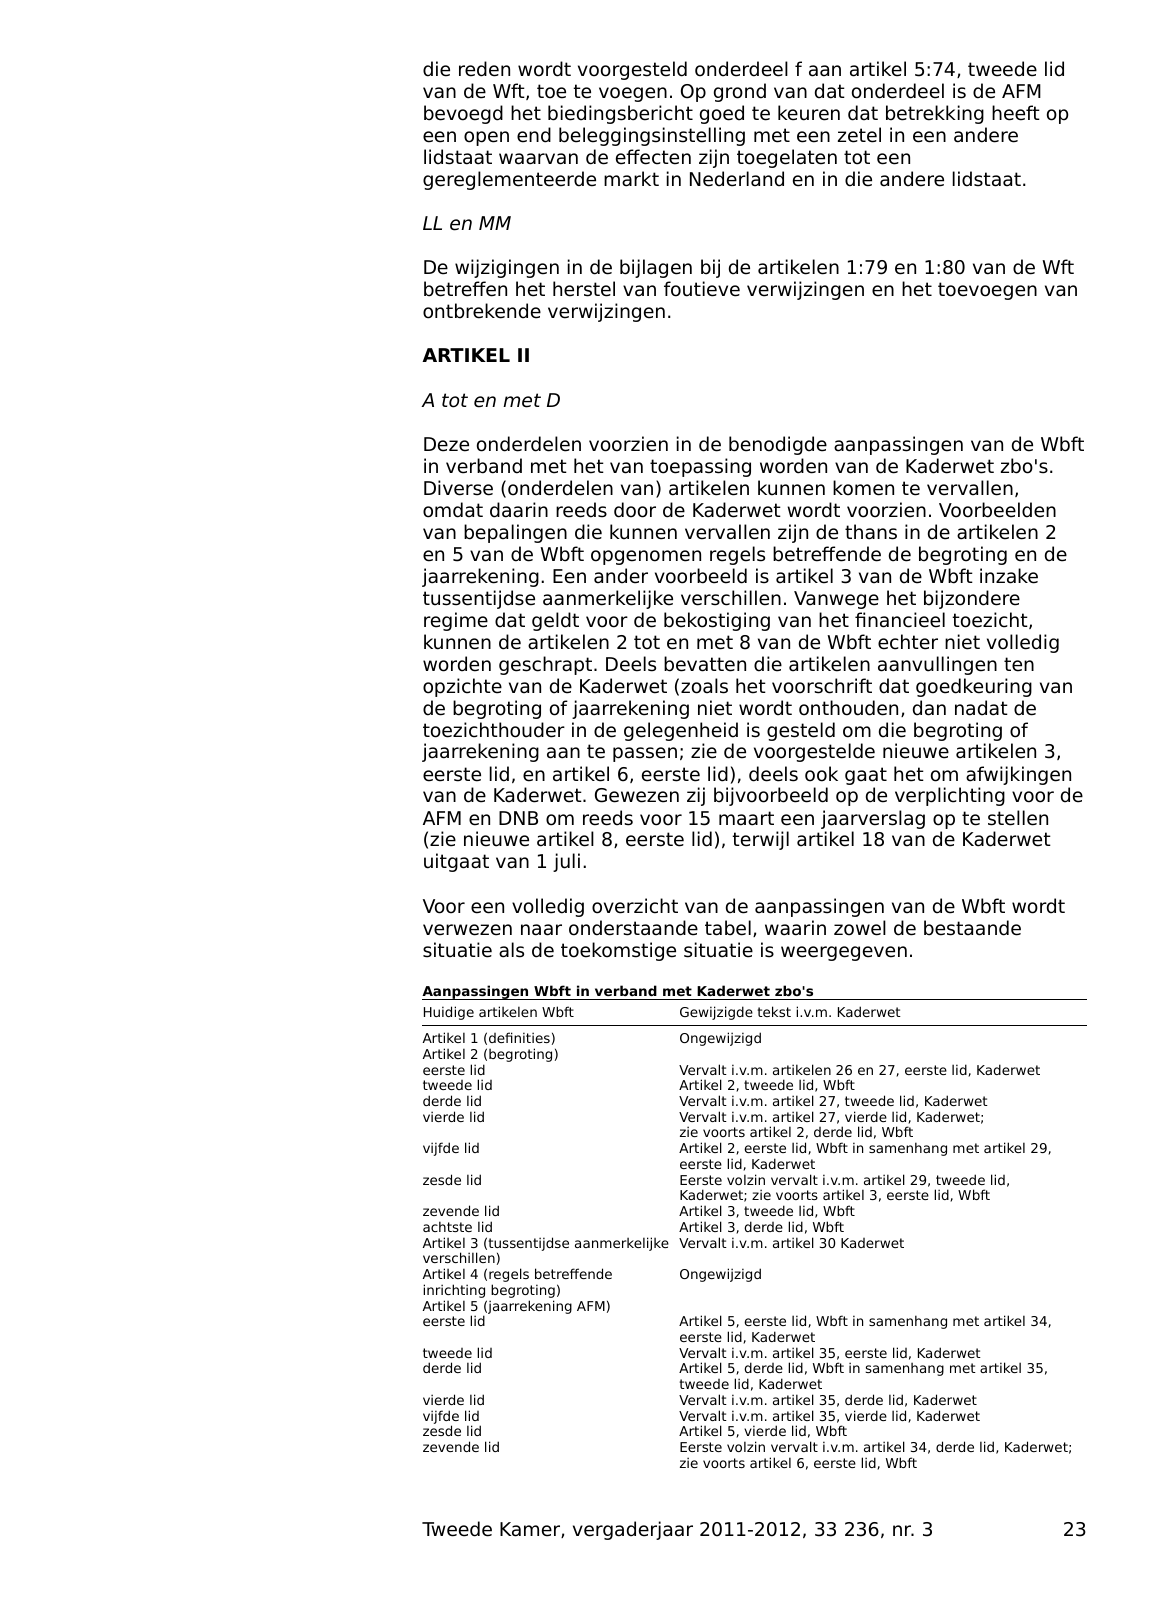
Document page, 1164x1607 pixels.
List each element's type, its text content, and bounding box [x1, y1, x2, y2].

table_cell Eerste volzin vervalt i.v.m. artikel 29, tweede lid, Kaderwet; zie voorts artikel 3, eerste lid, Wbft [673, 1173, 1087, 1204]
table_cell Vervalt i.v.m. artikel 30 Kaderwet [673, 1235, 1087, 1267]
table_cell Artikel 5, vierde lid, Wbft [673, 1424, 1087, 1440]
table_cell Ongewijzigd [673, 1026, 1087, 1047]
text Voor een volledig overzicht van de aanpassingen van de Wbft wordt verwezen naar onderstaande tabel, waarin zowel de bestaande situatie als de toekomstige situatie is weergegeven. [422, 896, 1087, 961]
table_cell tweede lid [422, 1346, 673, 1361]
table_cell Artikel 5 (jaarrekening AFM) [422, 1298, 1087, 1314]
table_cell Vervalt i.v.m. artikel 35, derde lid, Kaderwet [673, 1393, 1087, 1408]
subtitle ARTIKEL II [422, 345, 1087, 367]
table_cell eerste lid [422, 1063, 673, 1078]
table_cell Artikel 5, derde lid, Wbft in samenhang met artikel 35, tweede lid, Kaderwet [673, 1361, 1087, 1393]
table_cell Vervalt i.v.m. artikelen 26 en 27, eerste lid, Kaderwet [673, 1063, 1087, 1078]
table_cell achtste lid [422, 1220, 673, 1235]
table_cell zesde lid [422, 1173, 673, 1204]
table_cell zevende lid [422, 1204, 673, 1220]
table_cell Gewijzigde tekst i.v.m. Kaderwet [673, 1000, 1087, 1025]
table_cell zesde lid [422, 1424, 673, 1440]
table_cell derde lid [422, 1361, 673, 1393]
table_cell Artikel 4 (regels betreffende inrichting begroting) [422, 1267, 673, 1298]
table_cell vijfde lid [422, 1409, 673, 1424]
table_cell eerste lid [422, 1314, 673, 1346]
table_cell Artikel 5, eerste lid, Wbft in samenhang met artikel 34, eerste lid, Kaderwet [673, 1314, 1087, 1346]
table_cell Artikel 2 (begroting) [422, 1047, 1087, 1062]
table_cell Eerste volzin vervalt i.v.m. artikel 34, derde lid, Kaderwet; zie voorts artikel 6, eerste lid, Wbft [673, 1440, 1087, 1471]
table_cell vijfde lid [422, 1141, 673, 1172]
table_header Aanpassingen Wbft in verband met Kaderwet zbo's [422, 983, 1087, 999]
text De wijzigingen in de bijlagen bij de artikelen 1:79 en 1:80 van de Wft betreffen het herstel van foutieve verwijzingen en het toevoegen van ontbrekende verwijzingen. [422, 257, 1087, 323]
table_cell Vervalt i.v.m. artikel 35, eerste lid, Kaderwet [673, 1346, 1087, 1361]
table_cell zevende lid [422, 1440, 673, 1471]
table_cell Artikel 2, tweede lid, Wbft [673, 1078, 1087, 1094]
table_cell tweede lid [422, 1078, 673, 1094]
table_cell Artikel 3 (tussentijdse aanmerkelijke verschillen) [422, 1235, 673, 1267]
table_cell Artikel 3, derde lid, Wbft [673, 1220, 1087, 1235]
table_cell Artikel 1 (definities) [422, 1026, 673, 1047]
table_cell vierde lid [422, 1110, 673, 1141]
subtitle LL en MM [422, 213, 1087, 235]
table_cell Artikel 2, eerste lid, Wbft in samenhang met artikel 29, eerste lid, Kaderwet [673, 1141, 1087, 1172]
table_cell Vervalt i.v.m. artikel 27, vierde lid, Kaderwet; zie voorts artikel 2, derde lid, Wbft [673, 1110, 1087, 1141]
table_cell Vervalt i.v.m. artikel 35, vierde lid, Kaderwet [673, 1409, 1087, 1424]
table_cell vierde lid [422, 1393, 673, 1408]
subtitle A tot en met D [422, 389, 1087, 412]
table_cell Ongewijzigd [673, 1267, 1087, 1298]
table_cell Vervalt i.v.m. artikel 27, tweede lid, Kaderwet [673, 1094, 1087, 1109]
text Deze onderdelen voorzien in de benodigde aanpassingen van de Wbft in verband met het van toepassing worden van de Kaderwet zbo's. Diverse (onderdelen van) artikelen kunnen komen te vervallen, omdat daarin reeds door de Kaderwet wordt voorzien. Voorbeelden van bepalingen die kunnen vervallen zijn de thans in de artikelen 2 en 5 van de Wbft opgenomen regels betreffende de begroting en de jaarrekening. Een ander voorbeeld is artikel 3 van de Wbft inzake tussentijdse aanmerkelijke verschillen. Vanwege het bijzondere regime dat geldt voor de bekostiging van het financieel toezicht, kunnen de artikelen 2 tot en met 8 van de Wbft echter niet volledig worden geschrapt. Deels bevatten die artikelen aanvullingen ten opzichte van de Kaderwet (zoals het voorschrift dat goedkeuring van de begroting of jaarrekening niet wordt onthouden, dan nadat de toezichthouder in de gelegenheid is gesteld om die begroting of jaarrekening aan te passen; zie de voorgestelde nieuwe artikelen 3, eerste lid, en artikel 6, eerste lid), deels ook gaat het om afwijkingen van de Kaderwet. Gewezen zij bijvoorbeeld op de verplichting voor de AFM en DNB om reeds voor 15 maart een jaarverslag op te stellen (zie nieuwe artikel 8, eerste lid), terwijl artikel 18 van de Kaderwet uitgaat van 1 juli. [422, 434, 1087, 873]
text die reden wordt voorgesteld onderdeel f aan artikel 5:74, tweede lid van de Wft, toe te voegen. Op grond van dat onderdeel is de AFM bevoegd het biedingsbericht goed te keuren dat betrekking heeft op een open end beleggingsinstelling met een zetel in een andere lidstaat waarvan de effecten zijn toegelaten tot een gereglementeerde markt in Nederland en in die andere lidstaat. [422, 59, 1087, 191]
table_cell Huidige artikelen Wbft [422, 1000, 673, 1025]
table_cell Artikel 3, tweede lid, Wbft [673, 1204, 1087, 1220]
table_cell derde lid [422, 1094, 673, 1109]
